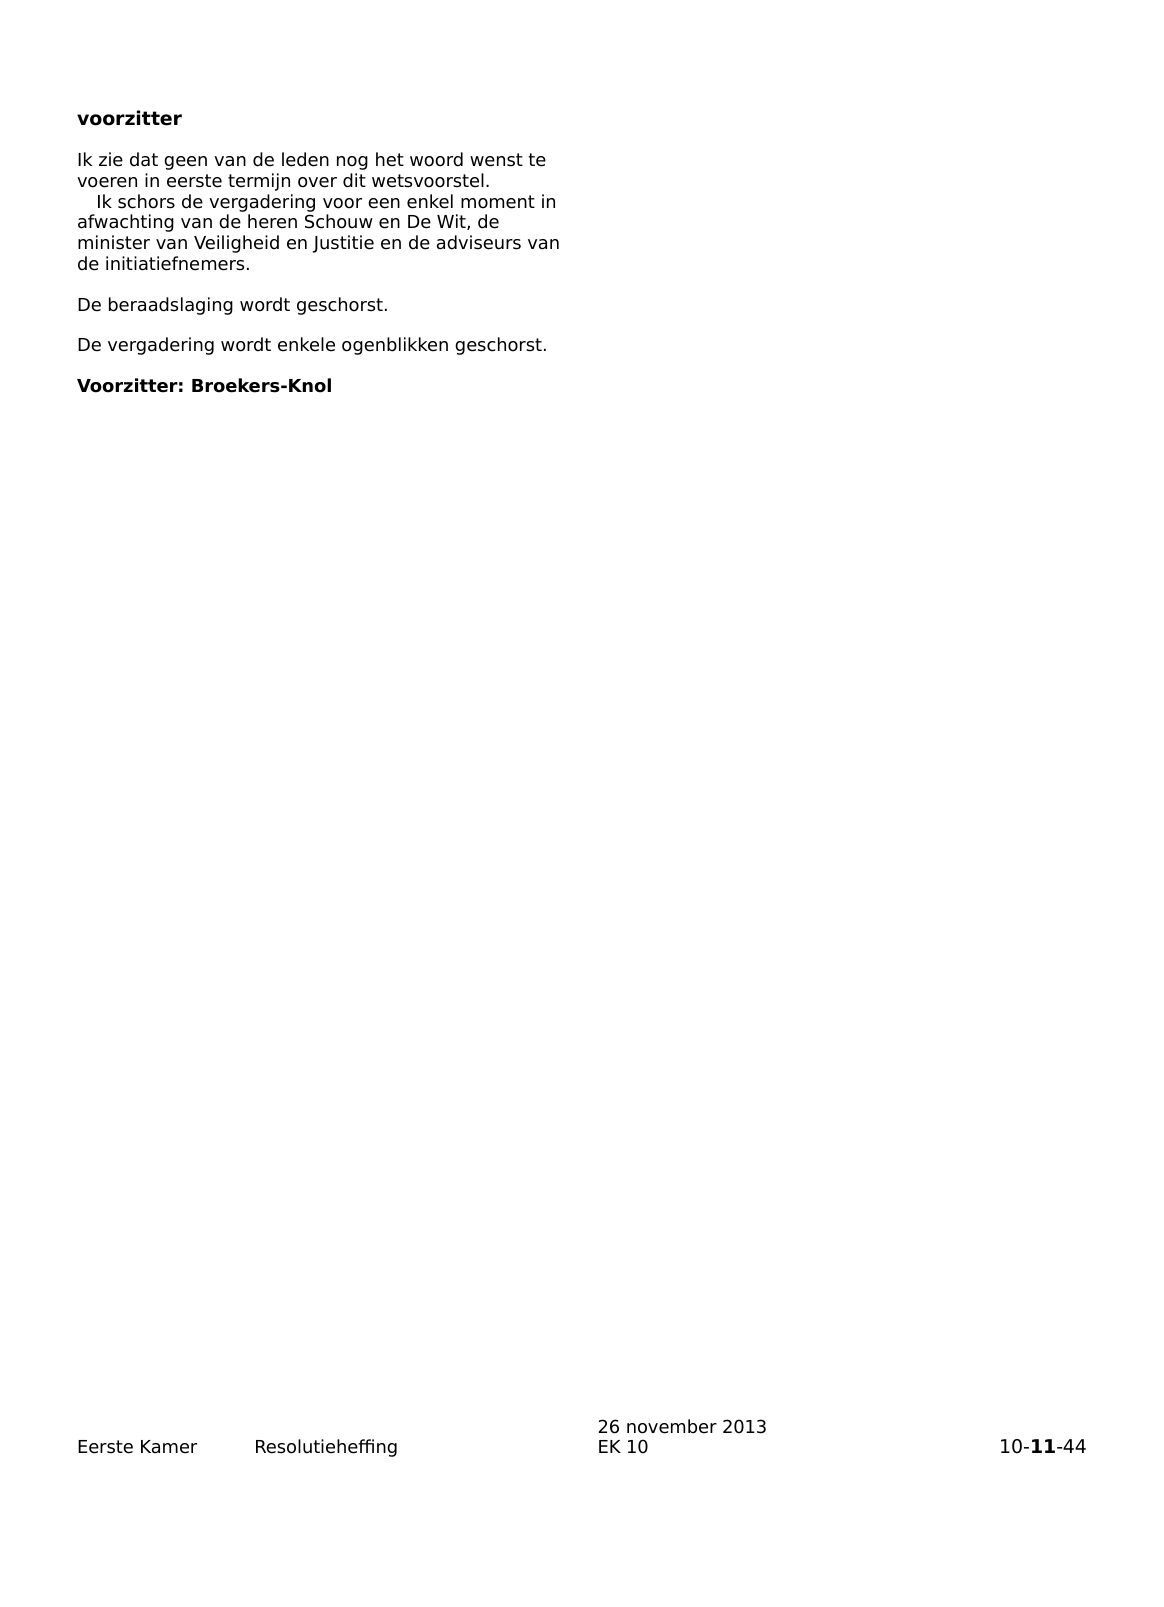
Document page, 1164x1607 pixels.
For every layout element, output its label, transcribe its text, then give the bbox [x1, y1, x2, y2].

text Voorzitter: Broekers-Knol [77, 376, 567, 397]
text De vergadering wordt enkele ogenblikken geschorst. [77, 335, 567, 356]
text Ik zie dat geen van de leden nog het woord wenst te voeren in eerste termijn over dit wetsvoorstel. [77, 150, 567, 192]
text Ik schors de vergadering voor een enkel moment in afwachting van de heren Schouw en De Wit, de minister van Veiligheid en Justitie en de adviseurs van de initiatiefnemers. [77, 192, 567, 274]
text De beraadslaging wordt geschorst. [77, 294, 567, 315]
